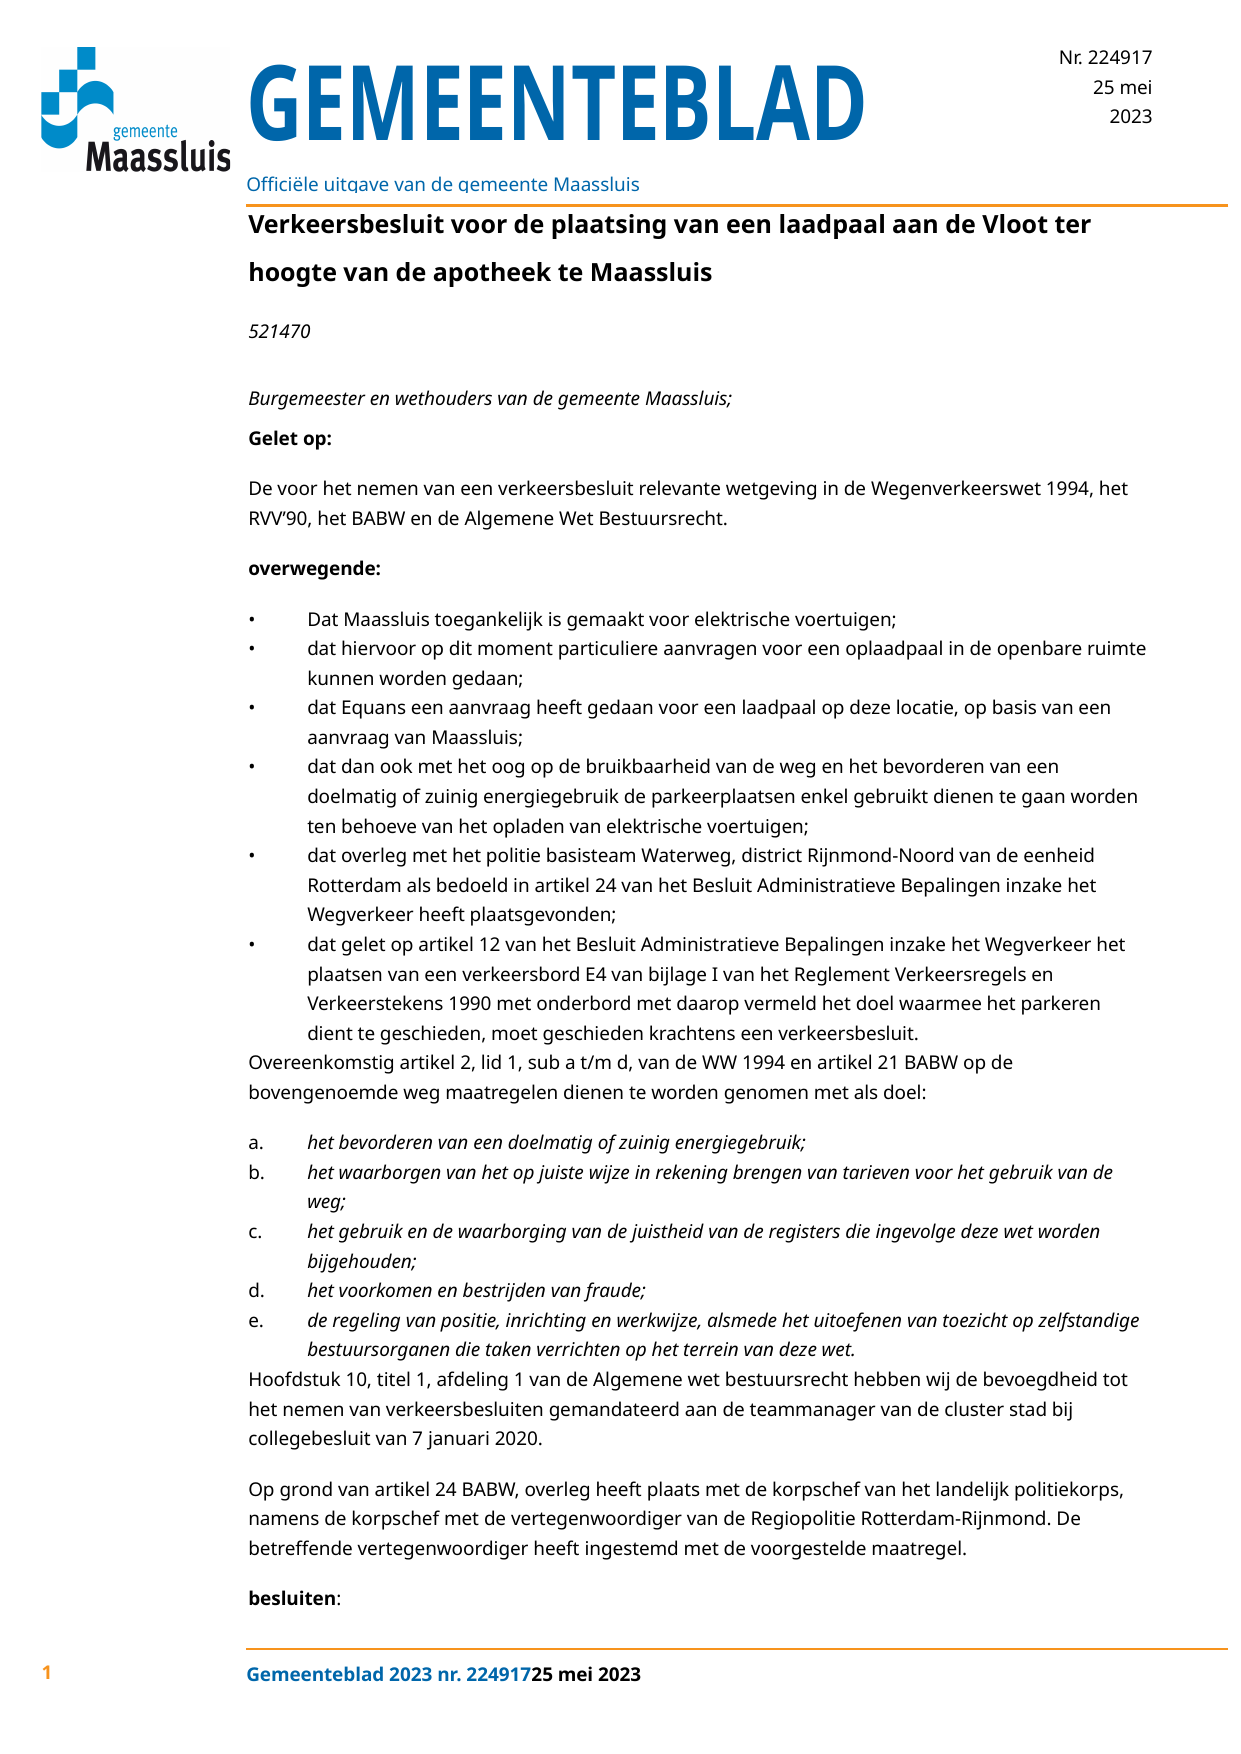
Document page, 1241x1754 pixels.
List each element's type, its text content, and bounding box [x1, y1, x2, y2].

picture [41, 47, 231, 172]
text 521470 [248, 318, 1152, 344]
list Dat Maassluis toegankelijk is gemaakt voor elektrische voertuigen; [248, 606, 1152, 631]
list het gebruik en de waarborging van de juistheid van de registers die ingevolge deze wet worden bijgehouden; [248, 1218, 1152, 1273]
list het voorkomen en bestrijden van fraude; [248, 1277, 1152, 1303]
text Gelet op: [248, 425, 1152, 451]
text Verkeersbesluit voor de plaatsing van een laadpaal aan de Vloot ter hoogte van de apotheek te Maassluis [248, 207, 1152, 288]
list het bevorderen van een doelmatig of zuinig energiegebruik; [248, 1129, 1152, 1155]
list dat hiervoor op dit moment particuliere aanvragen voor een oplaadpaal in de openbare ruimte kunnen worden gedaan; [248, 635, 1152, 691]
text Burgemeester en wethouders van de gemeente Maassluis; [248, 386, 1152, 411]
list de regeling van positie, inrichting en werkwijze, alsmede het uitoefenen van toezicht op zelfstandige bestuursorganen die taken verrichten op het terrein van deze wet. [248, 1307, 1152, 1362]
text overwegende: [248, 555, 1152, 581]
list dat gelet op artikel 12 van het Besluit Administratieve Bepalingen inzake het Wegverkeer het plaatsen van een verkeersbord E4 van bijlage I van het Reglement Verkeersregels en Verkeerstekens 1990 met onderbord met daarop vermeld het doel waarmee het parkeren dient te geschieden, moet geschieden krachtens een verkeersbesluit. [248, 931, 1152, 1046]
list dat Equans een aanvraag heeft gedaan voor een laadpaal op deze locatie, op basis van een aanvraag van Maassluis; [248, 694, 1152, 750]
text De voor het nemen van een verkeersbesluit relevante wetgeving in de Wegenverkeerswet 1994, het RVV’90, het BABW en de Algemene Wet Bestuursrecht. [248, 475, 1152, 531]
list dat dan ook met het oog op de bruikbaarheid van de weg en het bevorderen van een doelmatig of zuinig energiegebruik de parkeerplaatsen enkel gebruikt dienen te gaan worden ten behoeve van het opladen van elektrische voertuigen; [248, 754, 1152, 838]
text Op grond van artikel 24 BABW, overleg heeft plaats met de korpschef van het landelijk politiekorps, namens de korpschef met de vertegenwoordiger van de Regiopolitie Rotterdam-Rijnmond. De betreffende vertegenwoordiger heeft ingestemd met de voorgestelde maatregel. [248, 1476, 1152, 1561]
picture [41, 47, 77, 92]
text Overeenkomstig artikel 2, lid 1, sub a t/m d, van de WW 1994 en artikel 21 BABW op de bovengenoemde weg maatregelen dienen te worden genomen met als doel: [248, 1049, 1152, 1105]
list dat overleg met het politie basisteam Waterweg, district Rijnmond-Noord van de eenheid Rotterdam als bedoeld in artikel 24 van het Besluit Administratieve Bepalingen inzake het Wegverkeer heeft plaatsgevonden; [248, 842, 1152, 927]
text Hoofdstuk 10, titel 1, afdeling 1 van de Algemene wet bestuursrecht hebben wij de bevoegdheid tot het nemen van verkeersbesluiten gemandateerd aan de teammanager van de cluster stad bij collegebesluit van 7 januari 2020. [248, 1366, 1152, 1451]
list het waarborgen van het op juiste wijze in rekening brengen van tarieven voor het gebruik van de weg; [248, 1159, 1152, 1214]
text besluiten: [248, 1585, 1152, 1611]
